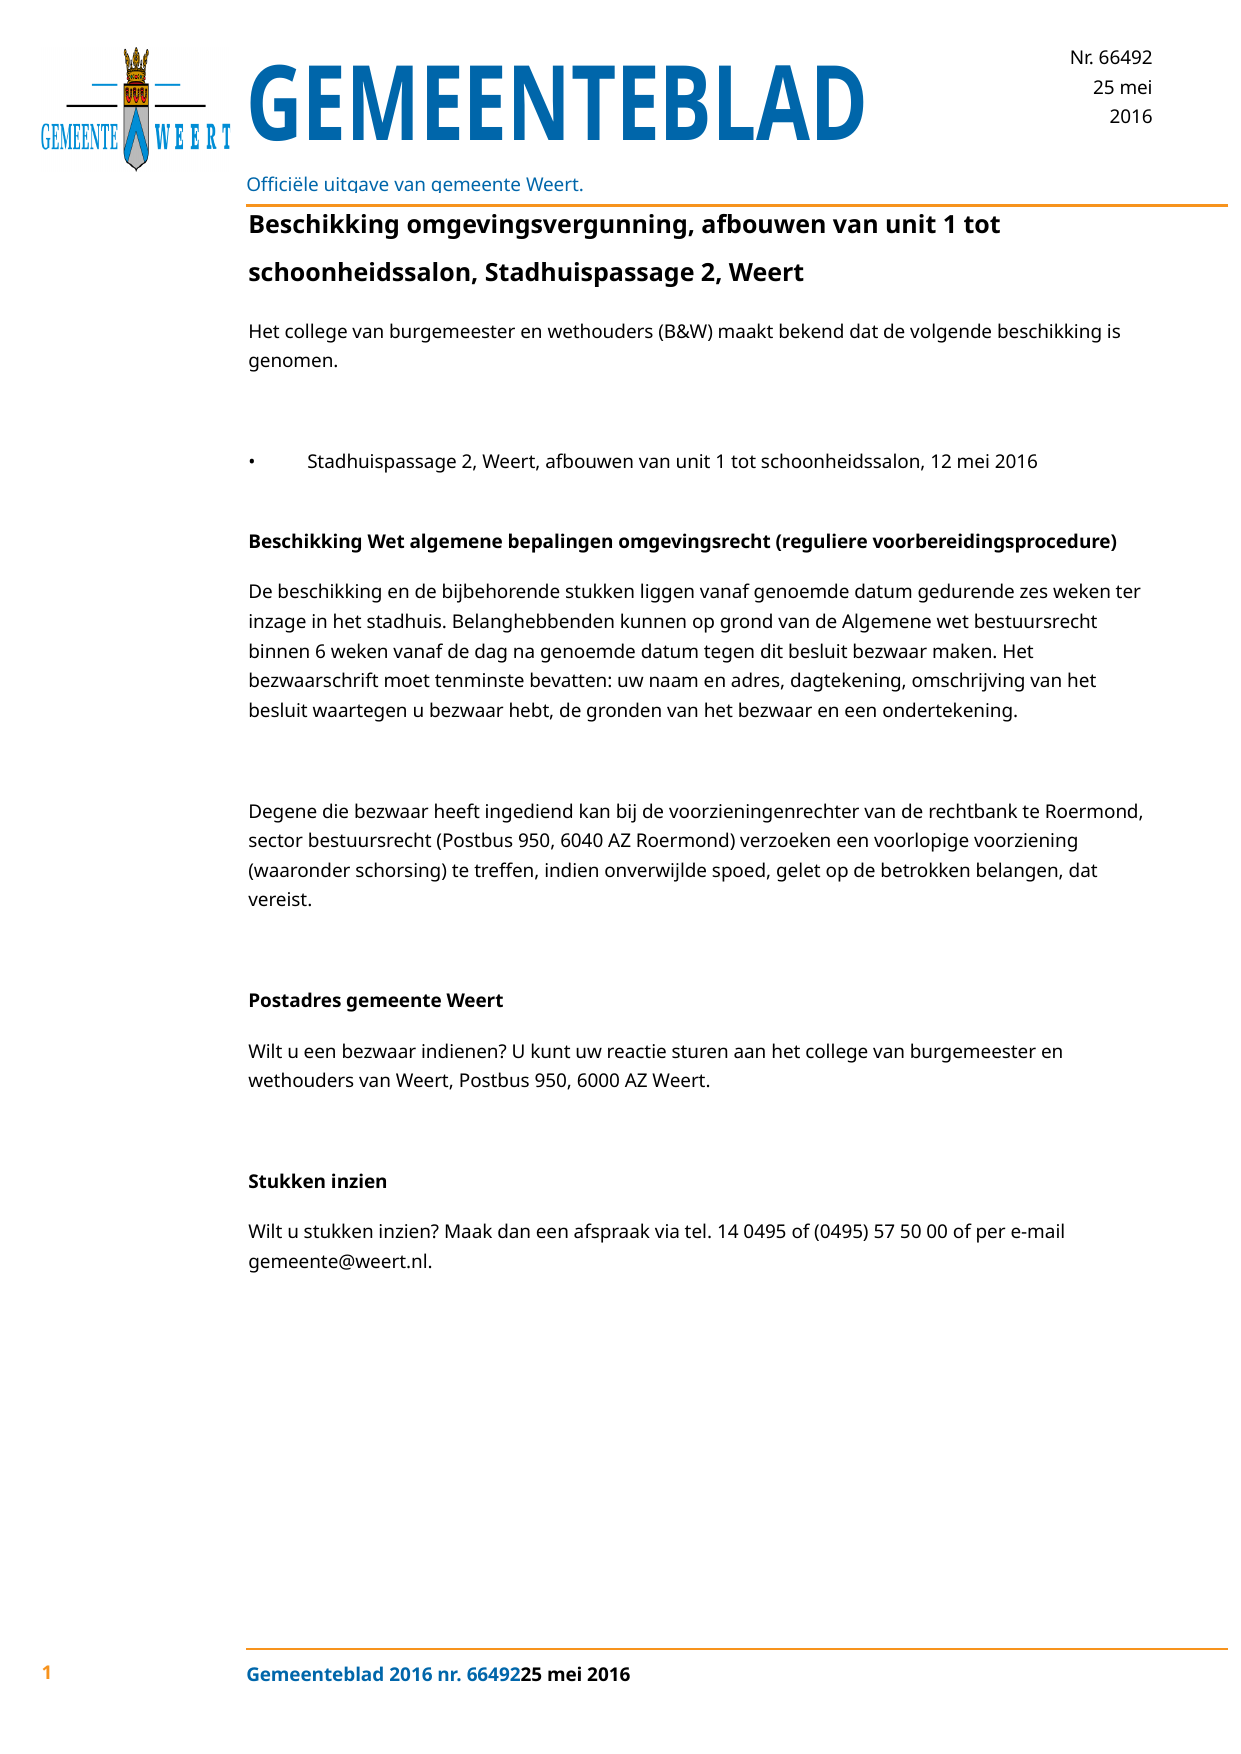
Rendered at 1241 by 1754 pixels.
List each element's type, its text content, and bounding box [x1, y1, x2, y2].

text Wilt u stukken inzien? Maak dan een afspraak via tel. 14 0495 of (0495) 57 50 00 of per e-mail gemeente@weert.nl. [248, 1219, 1152, 1274]
picture [41, 47, 231, 172]
text Beschikking Wet algemene bepalingen omgevingsrecht (reguliere voorbereidingsprocedure) [248, 528, 1152, 554]
text Postadres gemeente Weert [248, 987, 1152, 1013]
text Het college van burgemeester en wethouders (B&W) maakt bekend dat de volgende beschikking is genomen. [248, 318, 1152, 373]
text Stukken inzien [248, 1168, 1152, 1194]
text Degene die bezwaar heeft ingediend kan bij de voorzieningenrechter van de rechtbank te Roermond, sector bestuursrecht (Postbus 950, 6040 AZ Roermond) verzoeken een voorlopige voorziening (waaronder schorsing) te treffen, indien onverwijlde spoed, gelet op de betrokken belangen, dat vereist. [248, 798, 1152, 912]
text De beschikking en de bijbehorende stukken liggen vanaf genoemde datum gedurende zes weken ter inzage in het stadhuis. Belanghebbenden kunnen op grond van de Algemene wet bestuursrecht binnen 6 weken vanaf de dag na genoemde datum tegen dit besluit bezwaar maken. Het bezwaarschrift moet tenminste bevatten: uw naam en adres, dagtekening, omschrijving van het besluit waartegen u bezwaar hebt, de gronden van het bezwaar en een ondertekening. [248, 579, 1152, 723]
text Wilt u een bezwaar indienen? U kunt uw reactie sturen aan het college van burgemeester en wethouders van Weert, Postbus 950, 6000 AZ Weert. [248, 1038, 1152, 1093]
list Stadhuispassage 2, Weert, afbouwen van unit 1 tot schoonheidssalon, 12 mei 2016 [248, 448, 1152, 474]
text Beschikking omgevingsvergunning, afbouwen van unit 1 tot schoonheidssalon, Stadhuispassage 2, Weert [248, 207, 1152, 288]
